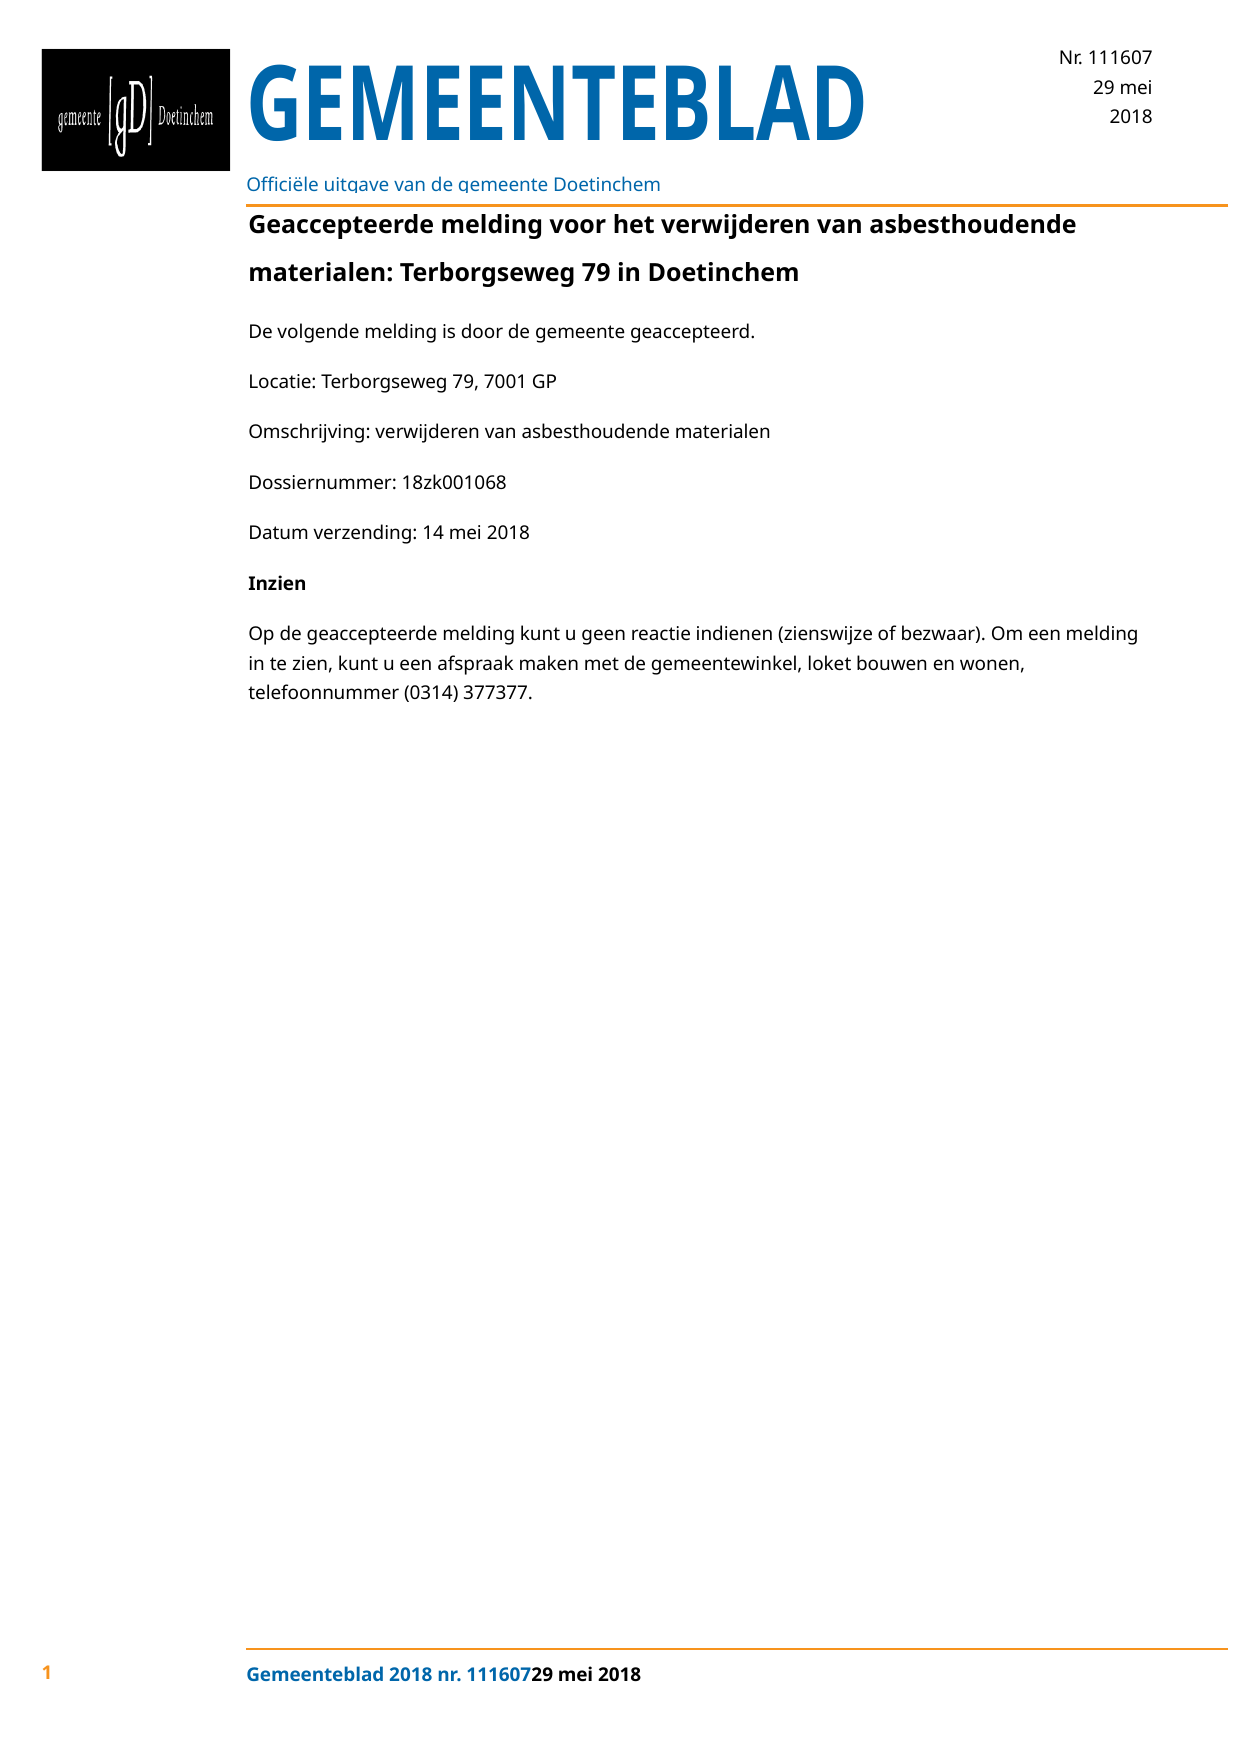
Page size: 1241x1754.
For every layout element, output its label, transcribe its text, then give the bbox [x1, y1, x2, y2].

text Omschrijving: verwijderen van asbesthoudende materialen [248, 419, 1152, 444]
text Geaccepteerde melding voor het verwijderen van asbesthoudende materialen: Terborgseweg 79 in Doetinchem [248, 207, 1152, 288]
text Inzien [248, 570, 1152, 596]
text Datum verzending: 14 mei 2018 [248, 519, 1152, 545]
text Dossiernummer: 18zk001068 [248, 469, 1152, 495]
text De volgende melding is door de gemeente geaccepteerd. [248, 318, 1152, 344]
text Locatie: Terborgseweg 79, 7001 GP [248, 368, 1152, 394]
text Op de geaccepteerde melding kunt u geen reactie indienen (zienswijze of bezwaar). Om een melding in te zien, kunt u een afspraak maken met de gemeentewinkel, loket bouwen en wonen, telefoonnummer (0314) 377377. [248, 620, 1152, 705]
picture [41, 47, 231, 172]
